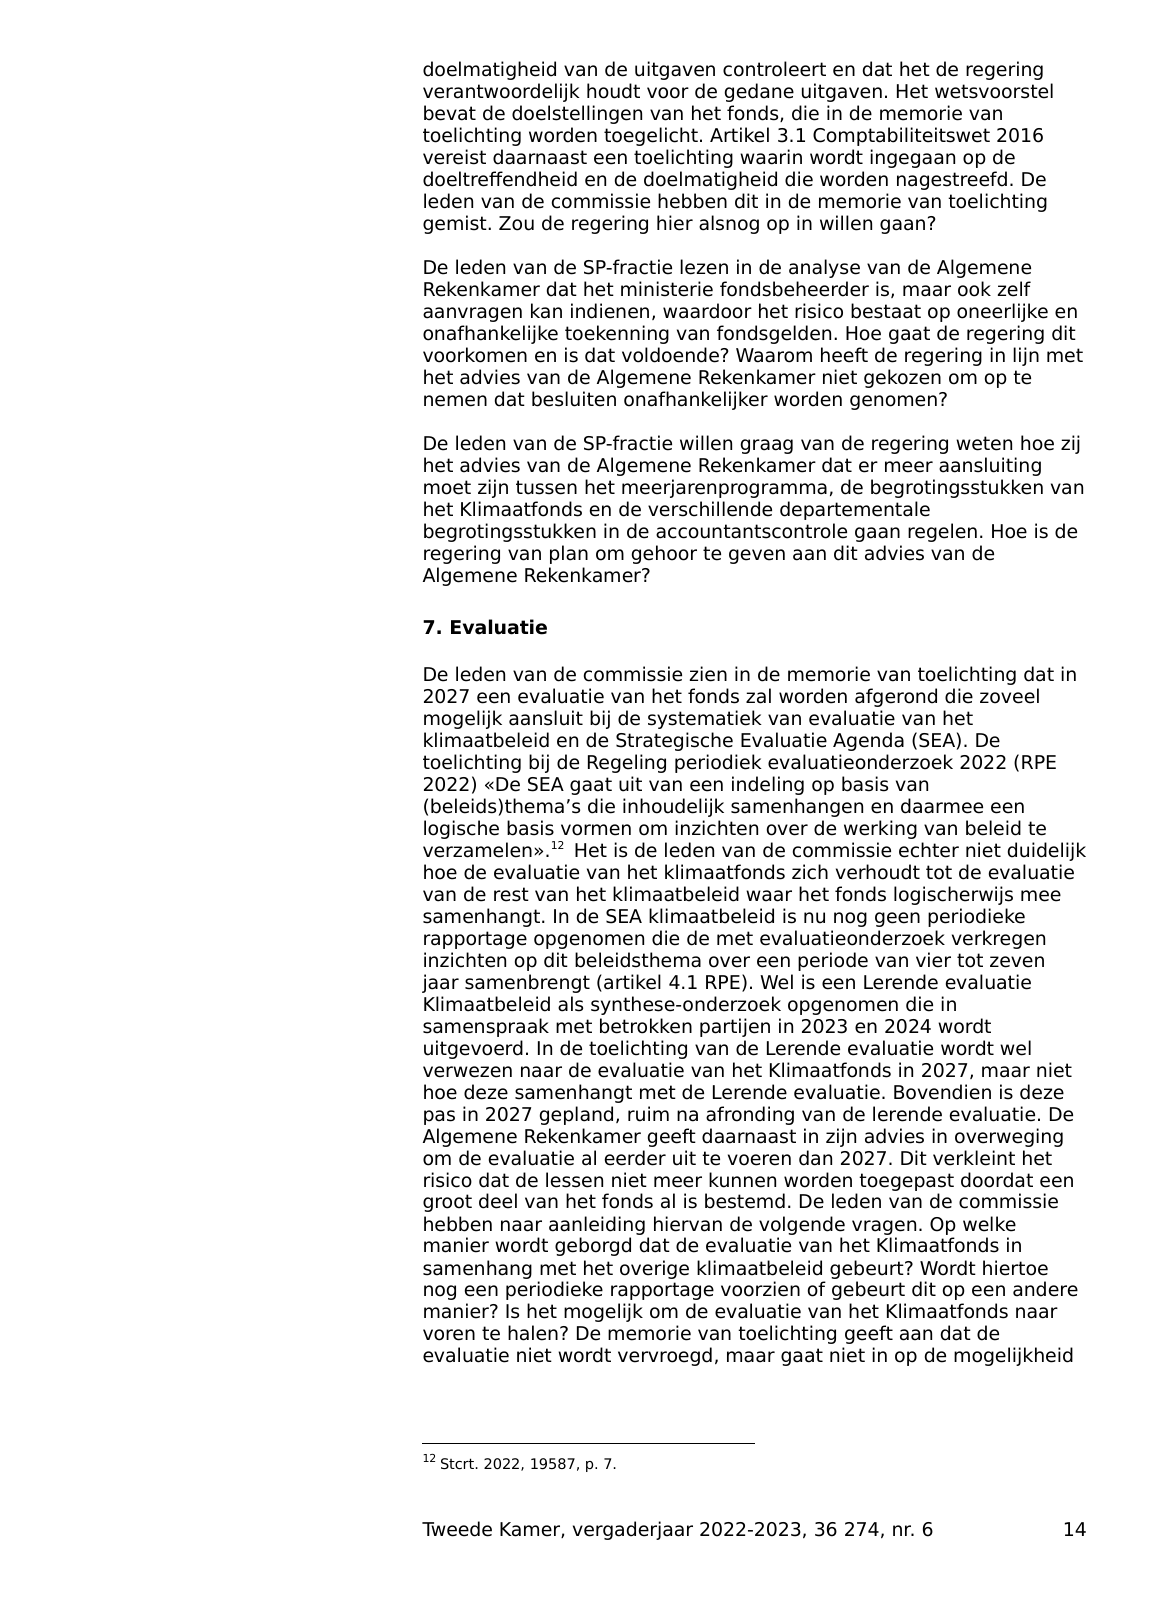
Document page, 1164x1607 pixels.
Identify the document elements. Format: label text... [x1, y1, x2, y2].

text De leden van de SP-fractie lezen in de analyse van de Algemene Rekenkamer dat het ministerie fondsbeheerder is, maar ook zelf aanvragen kan indienen, waardoor het risico bestaat op oneerlijke en onafhankelijke toekenning van fondsgelden. Hoe gaat de regering dit voorkomen en is dat voldoende? Waarom heeft de regering in lijn met het advies van de Algemene Rekenkamer niet gekozen om op te nemen dat besluiten onafhankelijker worden genomen? [422, 257, 1087, 411]
text De leden van de SP-fractie willen graag van de regering weten hoe zij het advies van de Algemene Rekenkamer dat er meer aansluiting moet zijn tussen het meerjarenprogramma, de begrotingsstukken van het Klimaatfonds en de verschillende departementale begrotingsstukken in de accountantscontrole gaan regelen. Hoe is de regering van plan om gehoor te geven aan dit advies van de Algemene Rekenkamer? [422, 433, 1087, 587]
subtitle 7. Evaluatie [422, 617, 1087, 639]
text doelmatigheid van de uitgaven controleert en dat het de regering verantwoordelijk houdt voor de gedane uitgaven. Het wetsvoorstel bevat de doelstellingen van het fonds, die in de memorie van toelichting worden toegelicht. Artikel 3.1 Comptabiliteitswet 2016 vereist daarnaast een toelichting waarin wordt ingegaan op de doeltreffendheid en de doelmatigheid die worden nagestreefd. De leden van de commissie hebben dit in de memorie van toelichting gemist. Zou de regering hier alsnog op in willen gaan? [422, 59, 1087, 235]
text De leden van de commissie zien in de memorie van toelichting dat in 2027 een evaluatie van het fonds zal worden afgerond die zoveel mogelijk aansluit bij de systematiek van evaluatie van het klimaatbeleid en de Strategische Evaluatie Agenda (SEA). De toelichting bij de Regeling periodiek evaluatieonderzoek 2022 (RPE 2022) «De SEA gaat uit van een indeling op basis van (beleids)thema’s die inhoudelijk samenhangen en daarmee een logische basis vormen om inzichten over de werking van beleid te verzamelen». Het is de leden van de commissie echter niet duidelijk hoe de evaluatie van het klimaatfonds zich verhoudt tot de evaluatie van de rest van het klimaatbeleid waar het fonds logischerwijs mee samenhangt. In de SEA klimaatbeleid is nu nog geen periodieke rapportage opgenomen die de met evaluatieonderzoek verkregen inzichten op dit beleidsthema over een periode van vier tot zeven jaar samenbrengt (artikel 4.1 RPE). Wel is een Lerende evaluatie Klimaatbeleid als synthese-onderzoek opgenomen die in samenspraak met betrokken partijen in 2023 en 2024 wordt uitgevoerd. In de toelichting van de Lerende evaluatie wordt wel verwezen naar de evaluatie van het Klimaatfonds in 2027, maar niet hoe deze samenhangt met de Lerende evaluatie. Bovendien is deze pas in 2027 gepland, ruim na afronding van de lerende evaluatie. De Algemene Rekenkamer geeft daarnaast in zijn advies in overweging om de evaluatie al eerder uit te voeren dan 2027. Dit verkleint het risico dat de lessen niet meer kunnen worden toegepast doordat een groot deel van het fonds al is bestemd. De leden van de commissie hebben naar aanleiding hiervan de volgende vragen. Op welke manier wordt geborgd dat de evaluatie van het Klimaatfonds in samenhang met het overige klimaatbeleid gebeurt? Wordt hiertoe nog een periodieke rapportage voorzien of gebeurt dit op een andere manier? Is het mogelijk om de evaluatie van het Klimaatfonds naar voren te halen? De memorie van toelichting geeft aan dat de evaluatie niet wordt vervroegd, maar gaat niet in op de mogelijkheid [422, 664, 1087, 1367]
text Stcrt. 2022, 19587, p. 7. [422, 1452, 1087, 1474]
